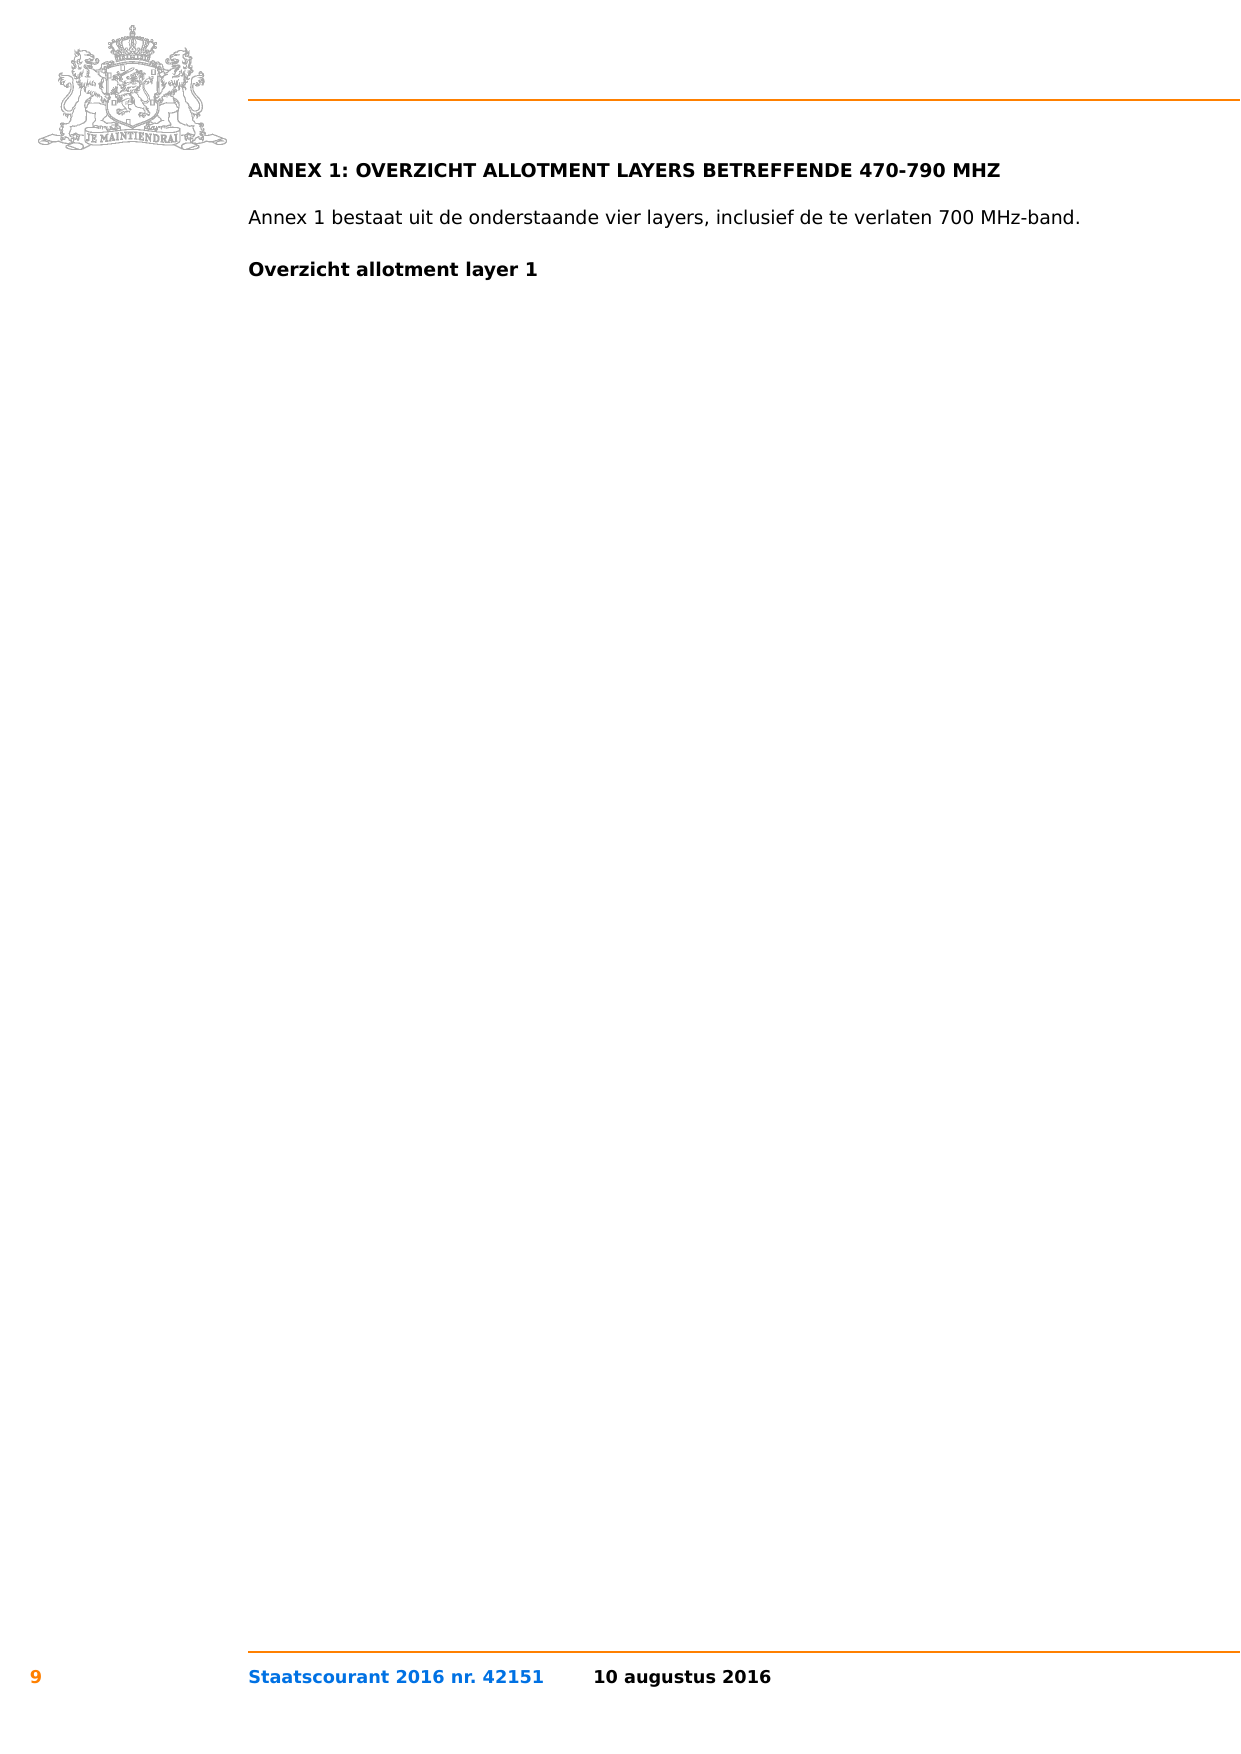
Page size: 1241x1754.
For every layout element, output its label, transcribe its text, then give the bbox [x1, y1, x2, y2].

subtitle ANNEX 1: OVERZICHT ALLOTMENT LAYERS BETREFFENDE 470-790 MHZ [248, 160, 1163, 182]
picture [38, 25, 227, 150]
text Annex 1 bestaat uit de onderstaande vier layers, inclusief de te verlaten 700 MHz-band. [248, 207, 1163, 229]
subtitle Overzicht allotment layer 1 [248, 259, 1163, 281]
